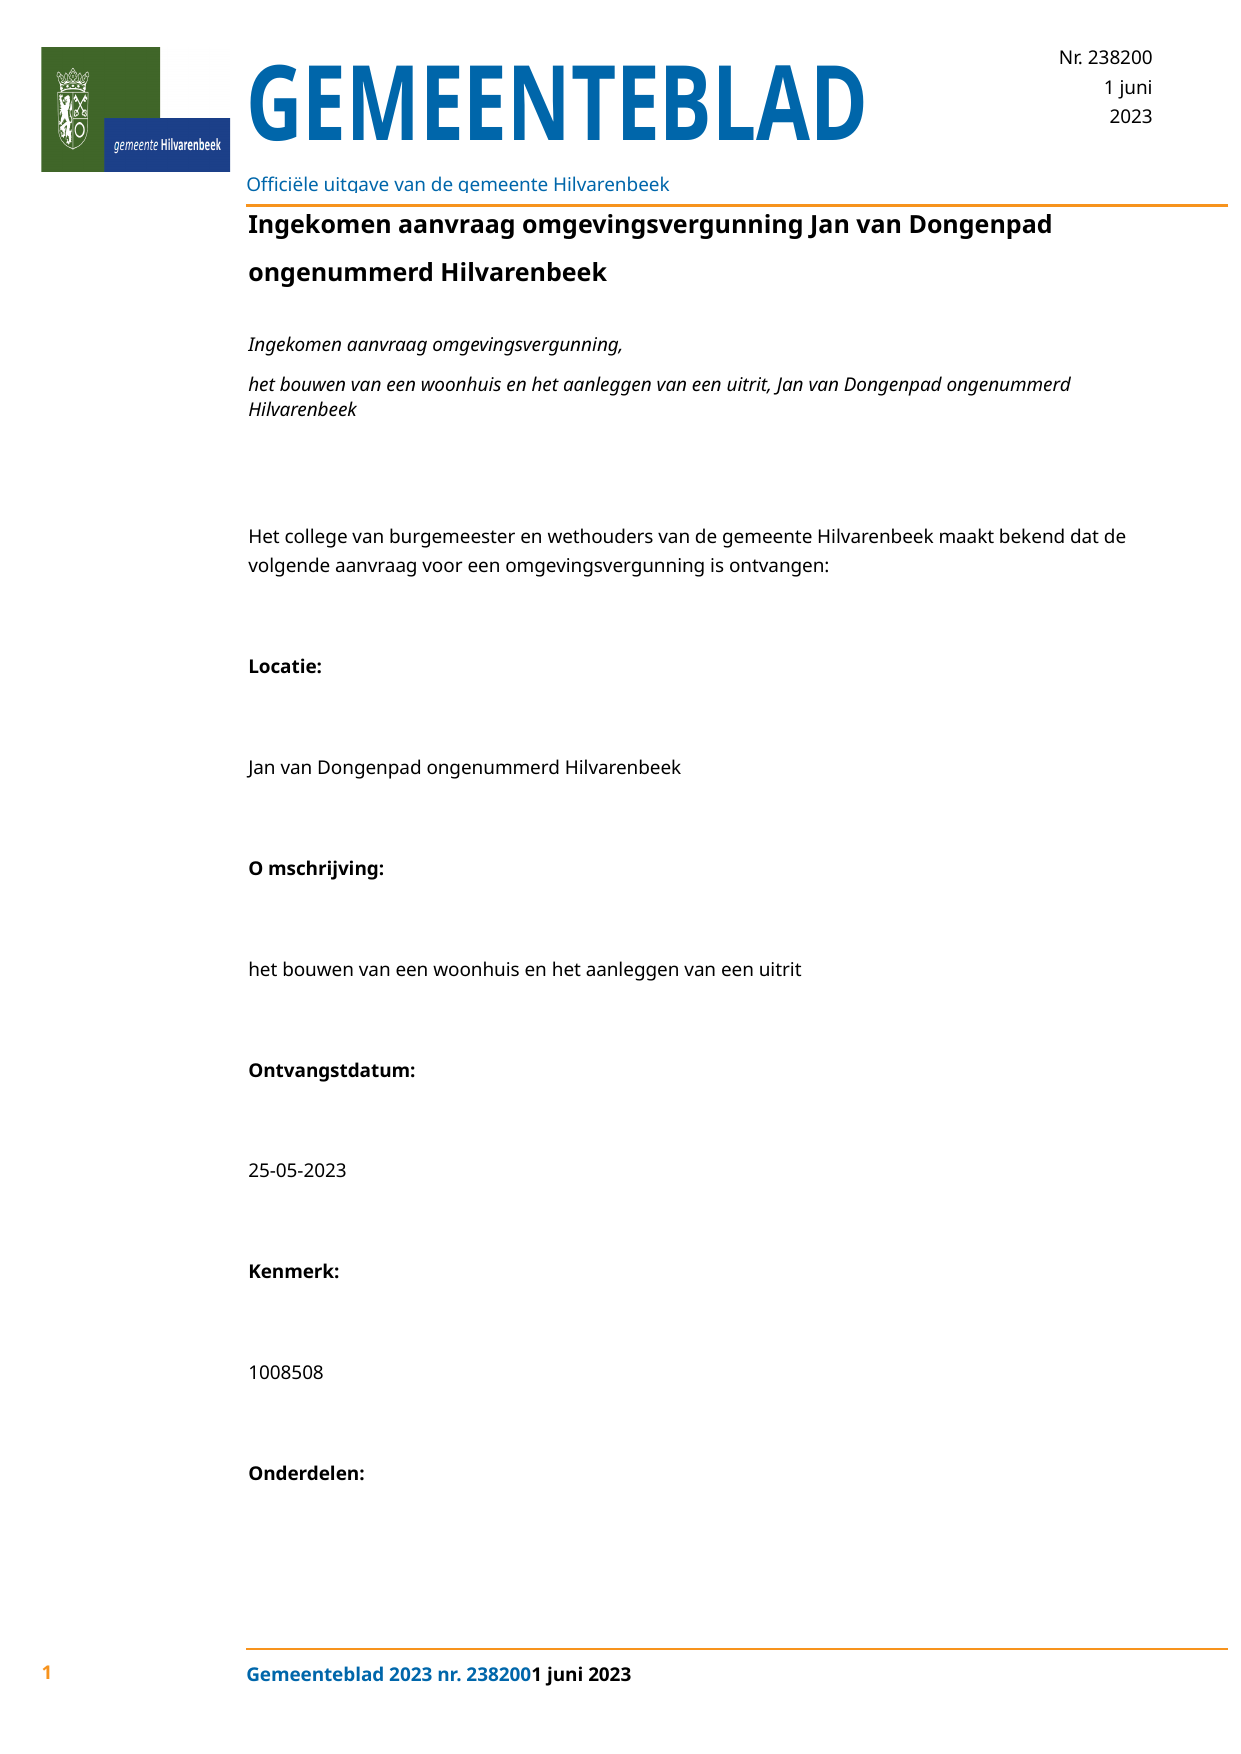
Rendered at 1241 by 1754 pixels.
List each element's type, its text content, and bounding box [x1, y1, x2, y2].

text Ingekomen aanvraag omgevingsvergunning, [248, 331, 1152, 357]
text het bouwen van een woonhuis en het aanleggen van een uitrit, Jan van Dongenpad ongenummerd Hilvarenbeek [248, 371, 1152, 422]
text het bouwen van een woonhuis en het aanleggen van een uitrit [248, 956, 1152, 982]
text 1008508 [248, 1359, 1152, 1385]
text Onderdelen: [248, 1460, 1152, 1486]
text Ingekomen aanvraag omgevingsvergunning Jan van Dongenpad ongenummerd Hilvarenbeek [248, 207, 1152, 288]
text 25-05-2023 [248, 1158, 1152, 1183]
text Jan van Dongenpad ongenummerd Hilvarenbeek [248, 754, 1152, 780]
text Ontvangstdatum: [248, 1057, 1152, 1082]
text O mschrijving: [248, 855, 1152, 881]
text Kenmerk: [248, 1258, 1152, 1284]
picture [41, 47, 231, 172]
text Locatie: [248, 653, 1152, 679]
text Het college van burgemeester en wethouders van de gemeente Hilvarenbeek maakt bekend dat de volgende aanvraag voor een omgevingsvergunning is ontvangen: [248, 523, 1152, 578]
